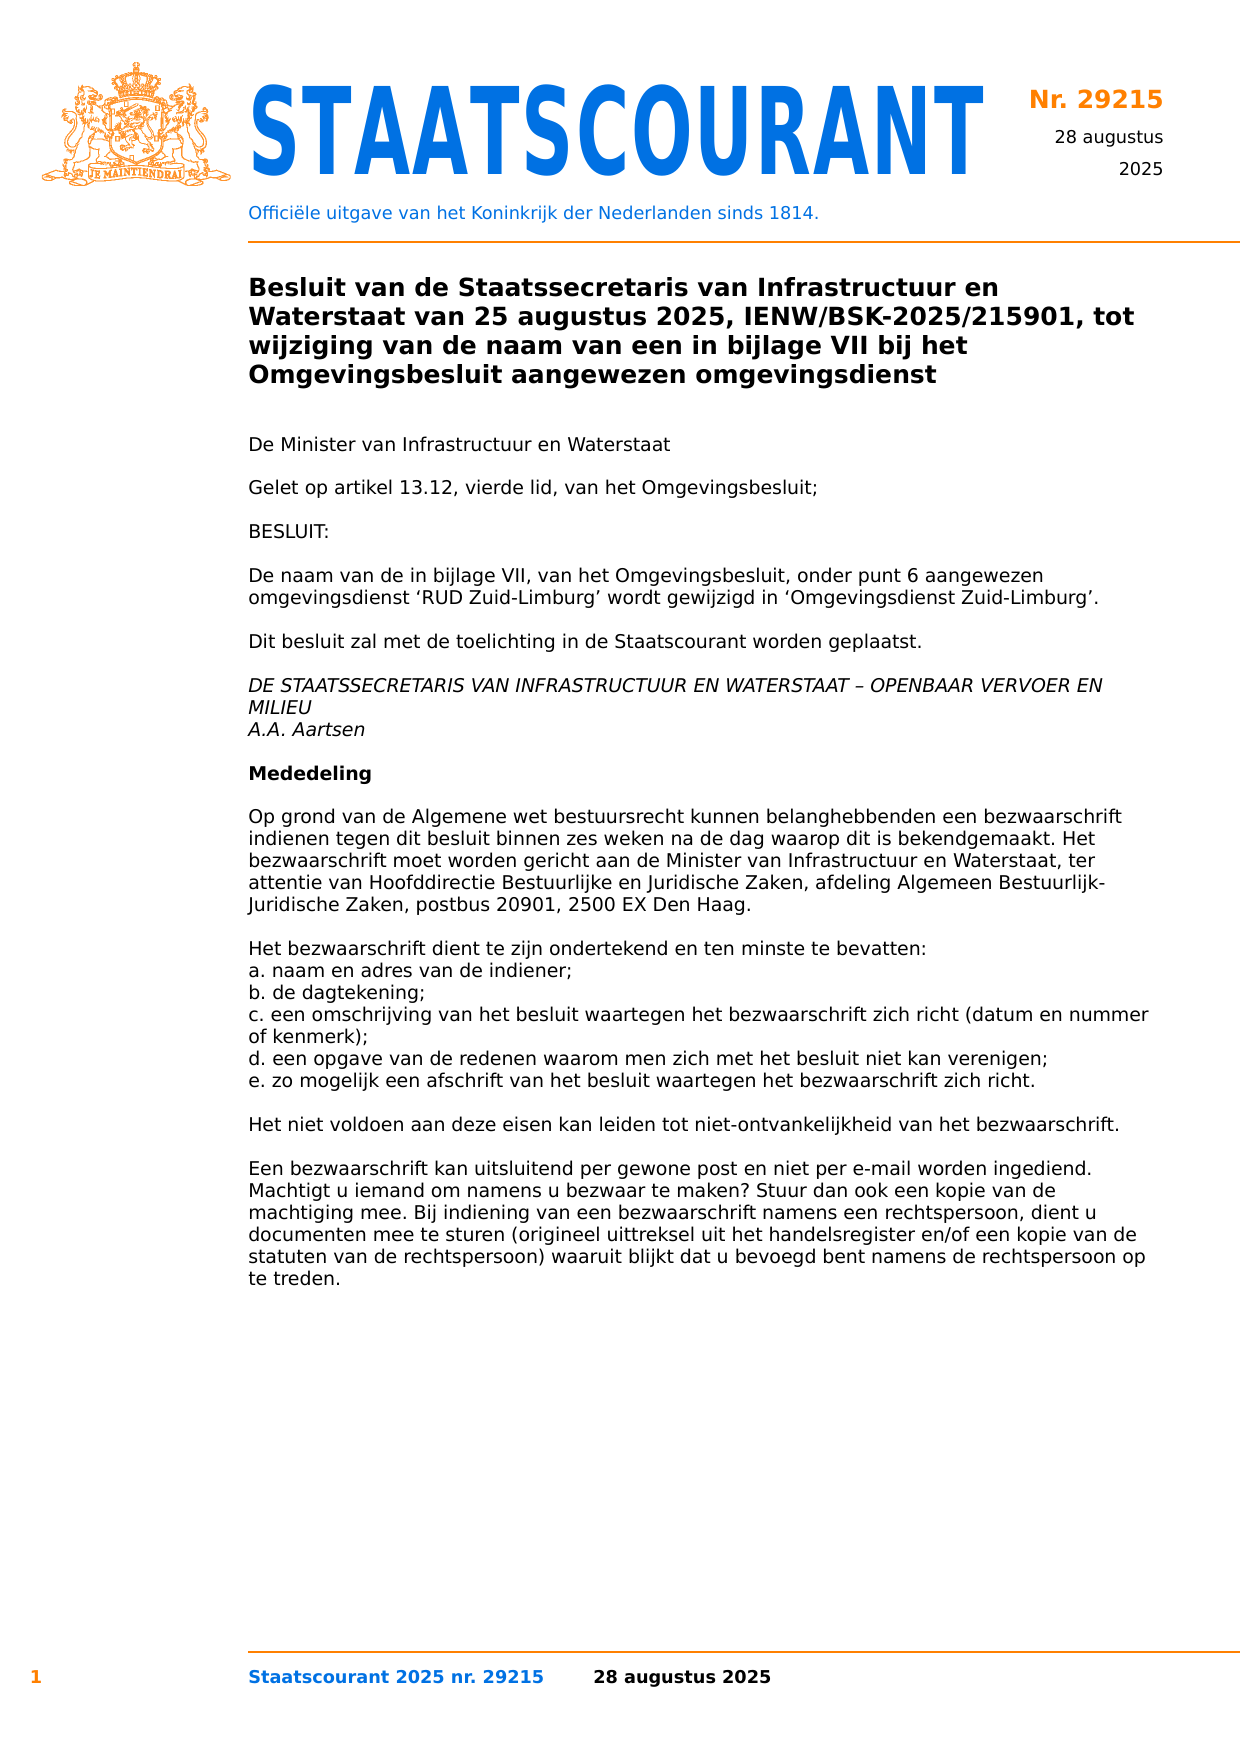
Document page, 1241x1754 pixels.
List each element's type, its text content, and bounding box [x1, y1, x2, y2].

text Machtigt u iemand om namens u bezwaar te maken? Stuur dan ook een kopie van de machtiging mee. Bij indiening van een bezwaarschrift namens een rechtspersoon, dient u documenten mee te sturen (origineel uittreksel uit het handelsregister en/of een kopie van de statuten van de rechtspersoon) waaruit blijkt dat u bevoegd bent namens de rechtspersoon op te treden. [248, 1180, 1163, 1289]
text b. de dagtekening; [248, 982, 1163, 1004]
text DE STAATSSECRETARIS VAN INFRASTRUCTUUR EN WATERSTAAT – OPENBAAR VERVOER EN MILIEU A.A. Aartsen [248, 675, 1163, 741]
picture [41, 62, 231, 186]
text c. een omschrijving van het besluit waartegen het bezwaarschrift zich richt (datum en nummer of kenmerk); [248, 1004, 1163, 1048]
table_cell Officiële uitgave van het Koninkrijk der Nederlanden sinds 1814. [248, 203, 1240, 241]
text d. een opgave van de redenen waarom men zich met het besluit niet kan verenigen; [248, 1048, 1163, 1070]
text Een bezwaarschrift kan uitsluitend per gewone post en niet per e-mail worden ingediend. [248, 1158, 1163, 1180]
text BESLUIT: [248, 521, 1163, 543]
subtitle Besluit van de Staatssecretaris van Infrastructuur en Waterstaat van 25 augustus 2025, IENW/BSK-2025/215901, tot wijziging van de naam van een in bijlage VII bij het Omgevingsbesluit aangewezen omgevingsdienst [248, 273, 1163, 390]
text Mededeling [248, 762, 1163, 784]
text Op grond van de Algemene wet bestuursrecht kunnen belanghebbenden een bezwaarschrift indienen tegen dit besluit binnen zes weken na de dag waarop dit is bekendgemaakt. Het bezwaarschrift moet worden gericht aan de Minister van Infrastructuur en Waterstaat, ter attentie van Hoofddirectie Bestuurlijke en Juridische Zaken, afdeling Algemeen Bestuurlijk-Juridische Zaken, postbus 20901, 2500 EX Den Haag. [248, 806, 1163, 916]
text Het niet voldoen aan deze eisen kan leiden tot niet-ontvankelijkheid van het bezwaarschrift. [248, 1114, 1163, 1136]
text De Minister van Infrastructuur en Waterstaat [248, 433, 1163, 455]
text a. naam en adres van de indiener; [248, 960, 1163, 982]
table_cell 28 augustus [998, 121, 1240, 153]
text Het bezwaarschrift dient te zijn ondertekend en ten minste te bevatten: [248, 938, 1163, 960]
table_header Nr. 29215 [998, 62, 1240, 121]
text Dit besluit zal met de toelichting in de Staatscourant worden geplaatst. [248, 631, 1163, 653]
text Gelet op artikel 13.12, vierde lid, van het Omgevingsbesluit; [248, 477, 1163, 499]
table_cell 2025 [998, 153, 1240, 203]
text De naam van de in bijlage VII, van het Omgevingsbesluit, onder punt 6 aangewezen omgevingsdienst ‘RUD Zuid-Limburg’ wordt gewijzigd in ‘Omgevingsdienst Zuid-Limburg’. [248, 565, 1163, 609]
text e. zo mogelijk een afschrift van het besluit waartegen het bezwaarschrift zich richt. [248, 1070, 1163, 1092]
table_header [25, 62, 248, 241]
table_header STAATSCOURANT [248, 62, 998, 203]
